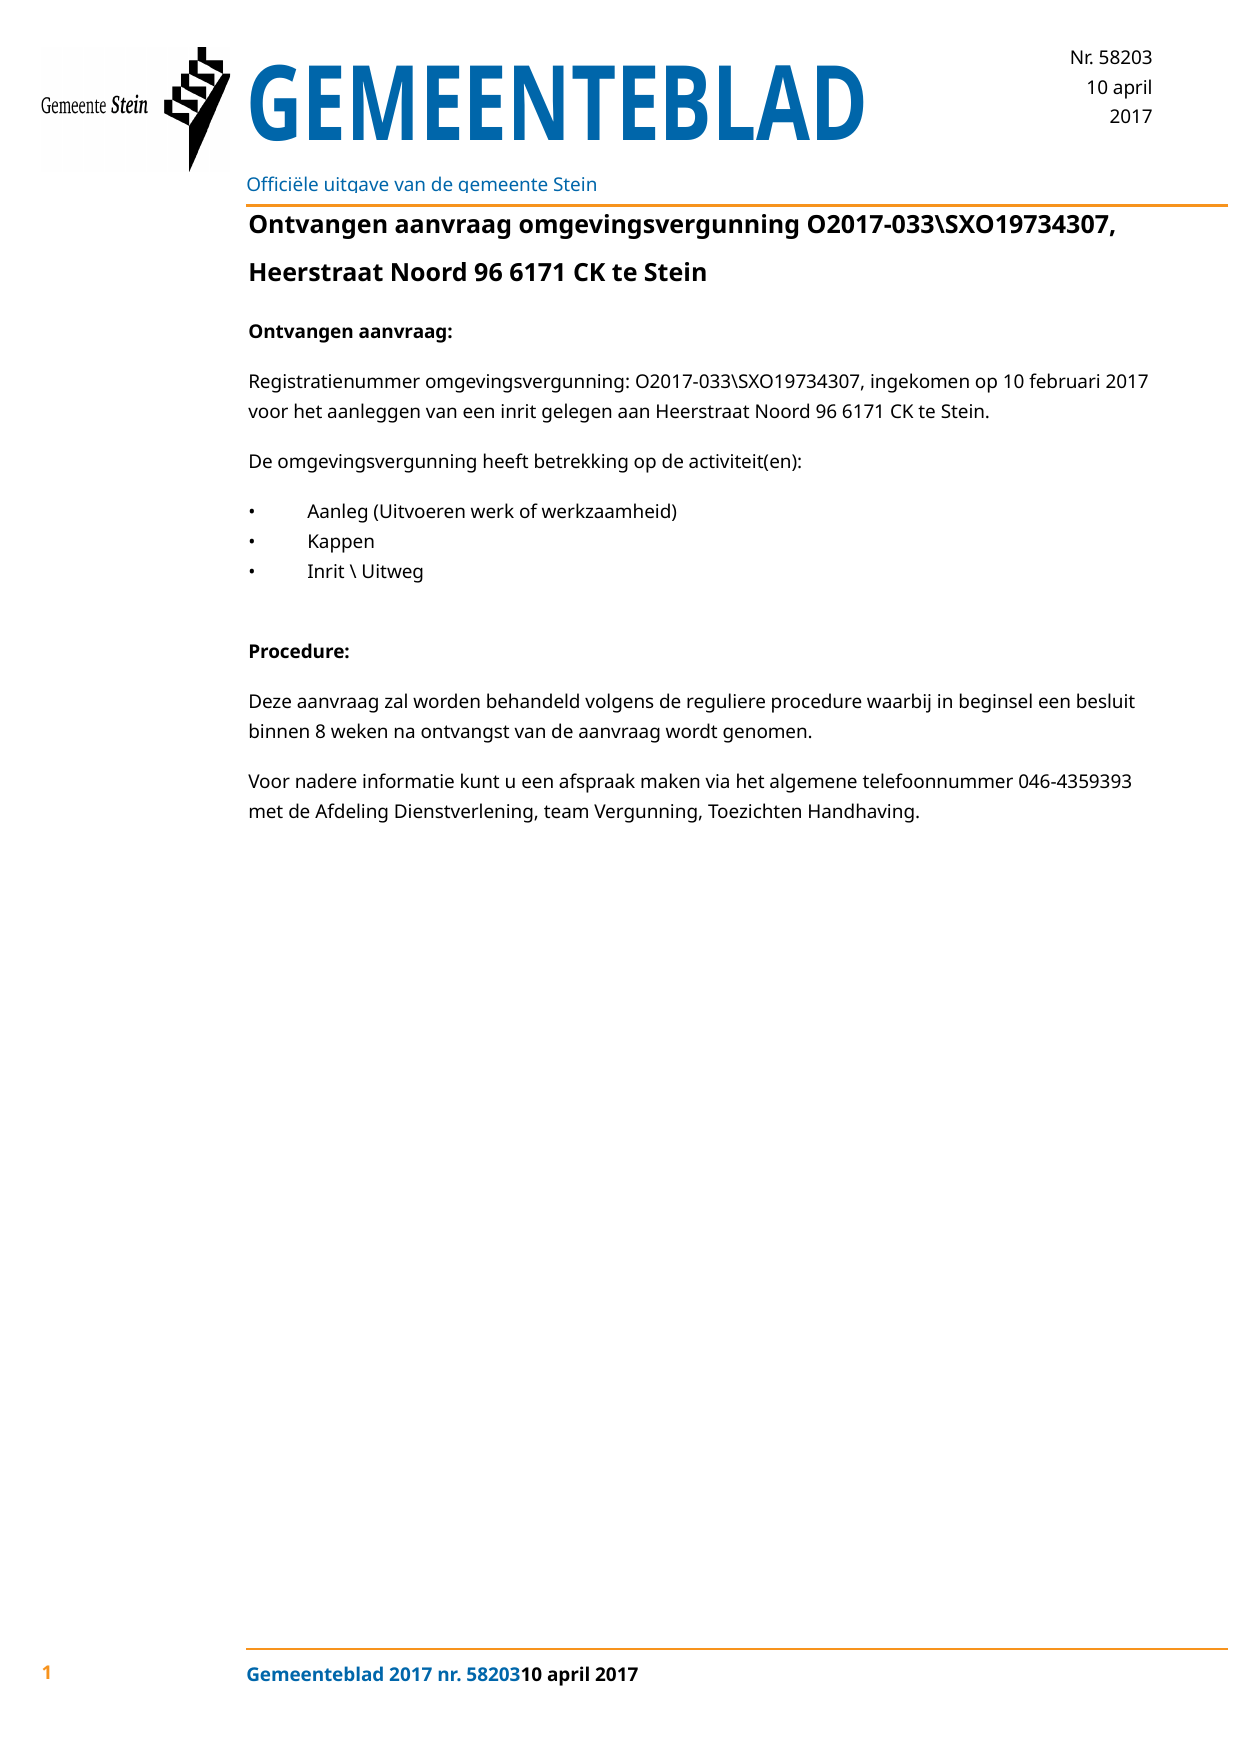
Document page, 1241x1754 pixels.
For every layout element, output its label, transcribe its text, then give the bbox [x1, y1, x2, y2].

text Procedure: [248, 638, 1152, 664]
list Kappen [248, 528, 1152, 554]
text Deze aanvraag zal worden behandeld volgens de reguliere procedure waarbij in beginsel een besluit binnen 8 weken na ontvangst van de aanvraag wordt genomen. [248, 688, 1152, 744]
text Ontvangen aanvraag omgevingsvergunning O2017-033\SXO19734307, Heerstraat Noord 96 6171 CK te Stein [248, 207, 1152, 288]
list Inrit \ Uitweg [248, 558, 1152, 584]
text Voor nadere informatie kunt u een afspraak maken via het algemene telefoonnummer 046-4359393 met de Afdeling Dienstverlening, team Vergunning, Toezichten Handhaving. [248, 768, 1152, 824]
picture [41, 47, 231, 172]
list Aanleg (Uitvoeren werk of werkzaamheid) [248, 499, 1152, 524]
text Ontvangen aanvraag: [248, 318, 1152, 344]
text De omgevingsvergunning heeft betrekking op de activiteit(en): [248, 448, 1152, 474]
text Registratienummer omgevingsvergunning: O2017-033\SXO19734307, ingekomen op 10 februari 2017 voor het aanleggen van een inrit gelegen aan Heerstraat Noord 96 6171 CK te Stein. [248, 368, 1152, 424]
